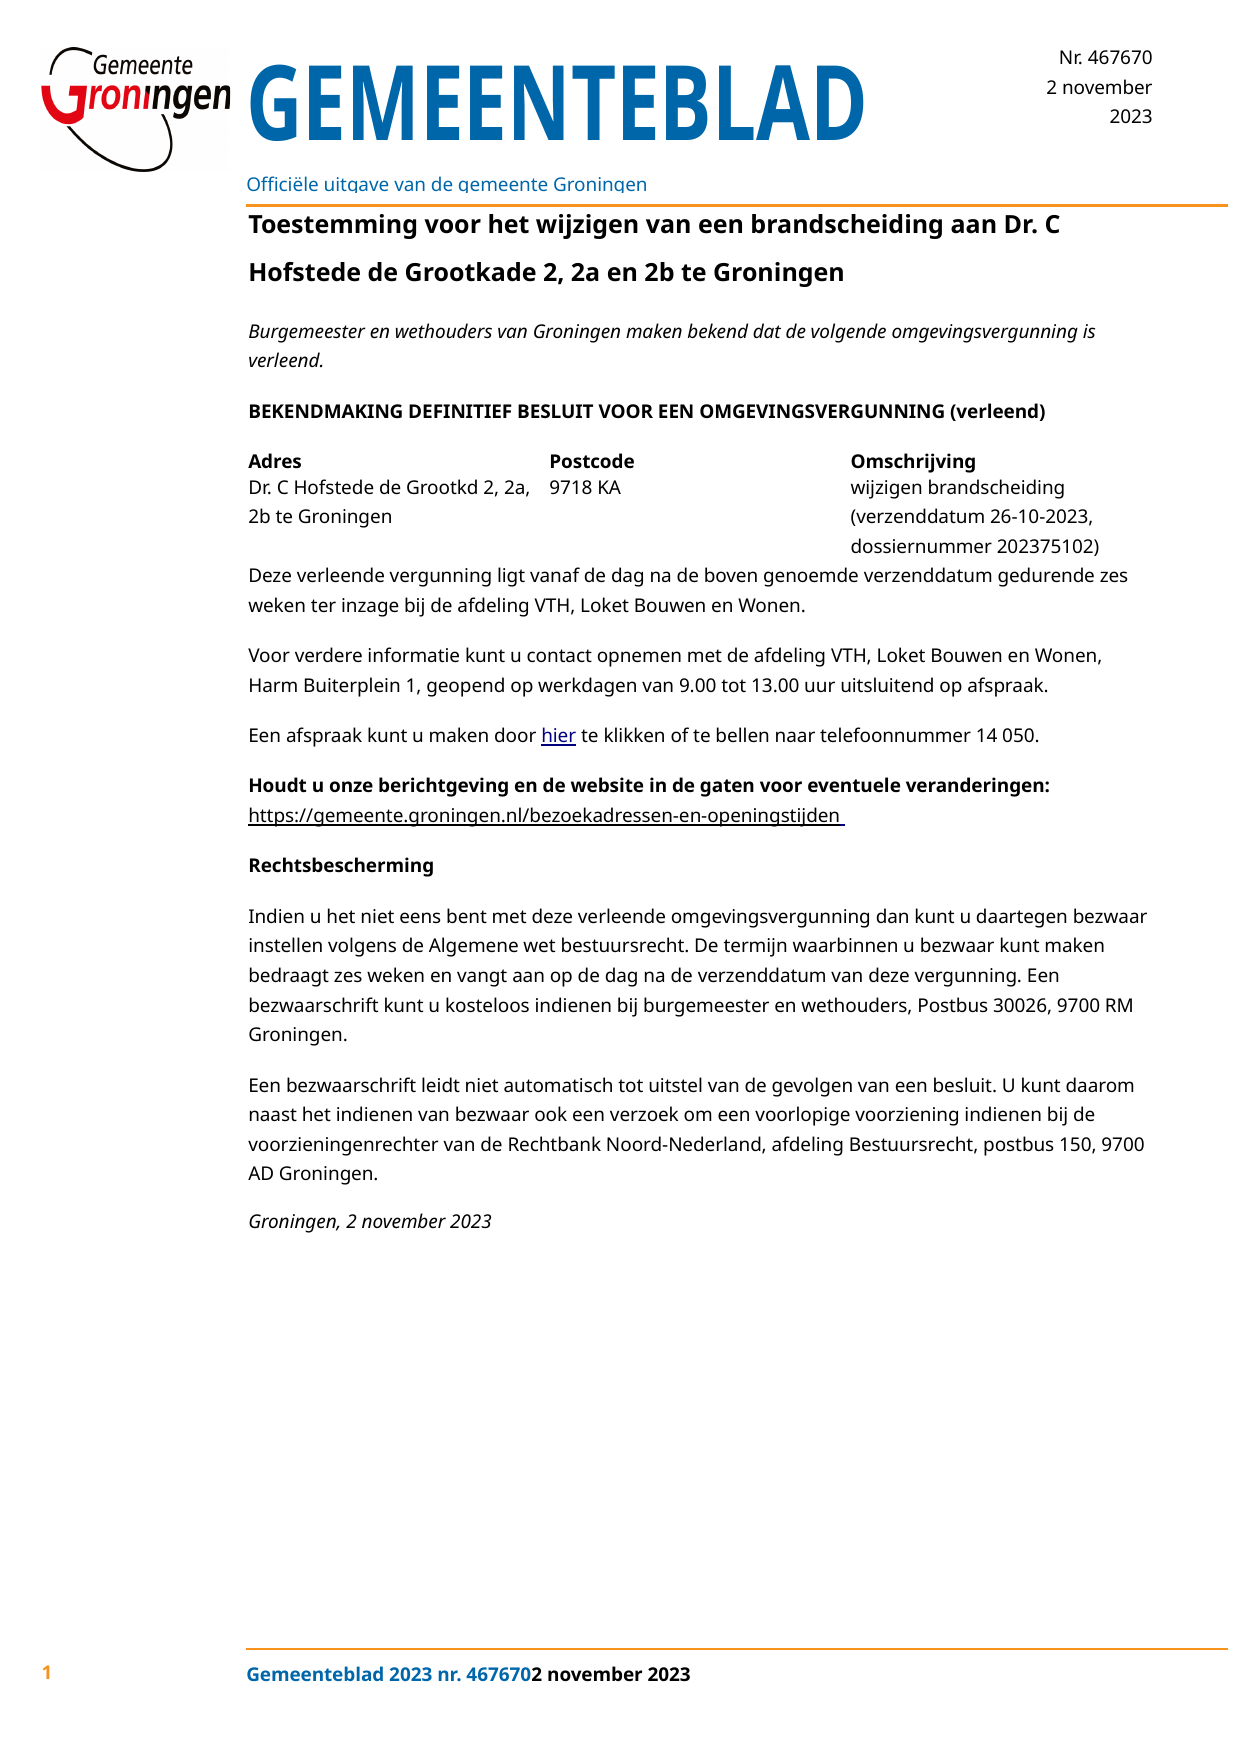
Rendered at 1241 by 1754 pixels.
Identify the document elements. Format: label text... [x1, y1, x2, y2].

text Een afspraak kunt u maken door hier te klikken of te bellen naar telefoonnummer 14 050. [248, 722, 1152, 748]
text Deze verleende vergunning ligt vanaf de dag na de boven genoemde verzenddatum gedurende zes weken ter inzage bij de afdeling VTH, Loket Bouwen en Wonen. [248, 562, 1152, 618]
text Burgemeester en wethouders van Groningen maken bekend dat de volgende omgevingsvergunning is verleend. [248, 318, 1152, 373]
text Houdt u onze berichtgeving en de website in de gaten voor eventuele veranderingen: https://gemeente.groningen.nl/bezoekadressen-en-openingstijden [248, 773, 1152, 828]
table_cell 9718 KA [549, 474, 850, 559]
table_header Adres [248, 449, 549, 474]
table_header Omschrijving [850, 449, 1152, 474]
text Toestemming voor het wijzigen van een brandscheiding aan Dr. C Hofstede de Grootkade 2, 2a en 2b te Groningen [248, 207, 1152, 288]
picture [41, 47, 231, 172]
table_cell wijzigen brandscheiding (verzenddatum 26-10-2023, dossiernummer 202375102) [850, 474, 1152, 559]
text Voor verdere informatie kunt u contact opnemen met de afdeling VTH, Loket Bouwen en Wonen, Harm Buiterplein 1, geopend op werkdagen van 9.00 tot 13.00 uur uitsluitend op afspraak. [248, 642, 1152, 698]
text Indien u het niet eens bent met deze verleende omgevingsvergunning dan kunt u daartegen bezwaar instellen volgens de Algemene wet bestuursrecht. De termijn waarbinnen u bezwaar kunt maken bedraagt zes weken en vangt aan op de dag na de verzenddatum van deze vergunning. Een bezwaarschrift kunt u kosteloos indienen bij burgemeester en wethouders, Postbus 30026, 9700 RM Groningen. [248, 903, 1152, 1047]
text BEKENDMAKING DEFINITIEF BESLUIT VOOR EEN OMGEVINGSVERGUNNING (verleend) [248, 398, 1152, 424]
text Groningen, 2 november 2023 [248, 1208, 1152, 1234]
text Een bezwaarschrift leidt niet automatisch tot uitstel van de gevolgen van een besluit. U kunt daarom naast het indienen van bezwaar ook een verzoek om een voorlopige voorziening indienen bij de voorzieningenrechter van de Rechtbank Noord-Nederland, afdeling Bestuursrecht, postbus 150, 9700 AD Groningen. [248, 1072, 1152, 1186]
text Rechtsbescherming [248, 853, 1152, 878]
table_cell Dr. C Hofstede de Grootkd 2, 2a, 2b te Groningen [248, 474, 549, 559]
table_header Postcode [549, 449, 850, 474]
